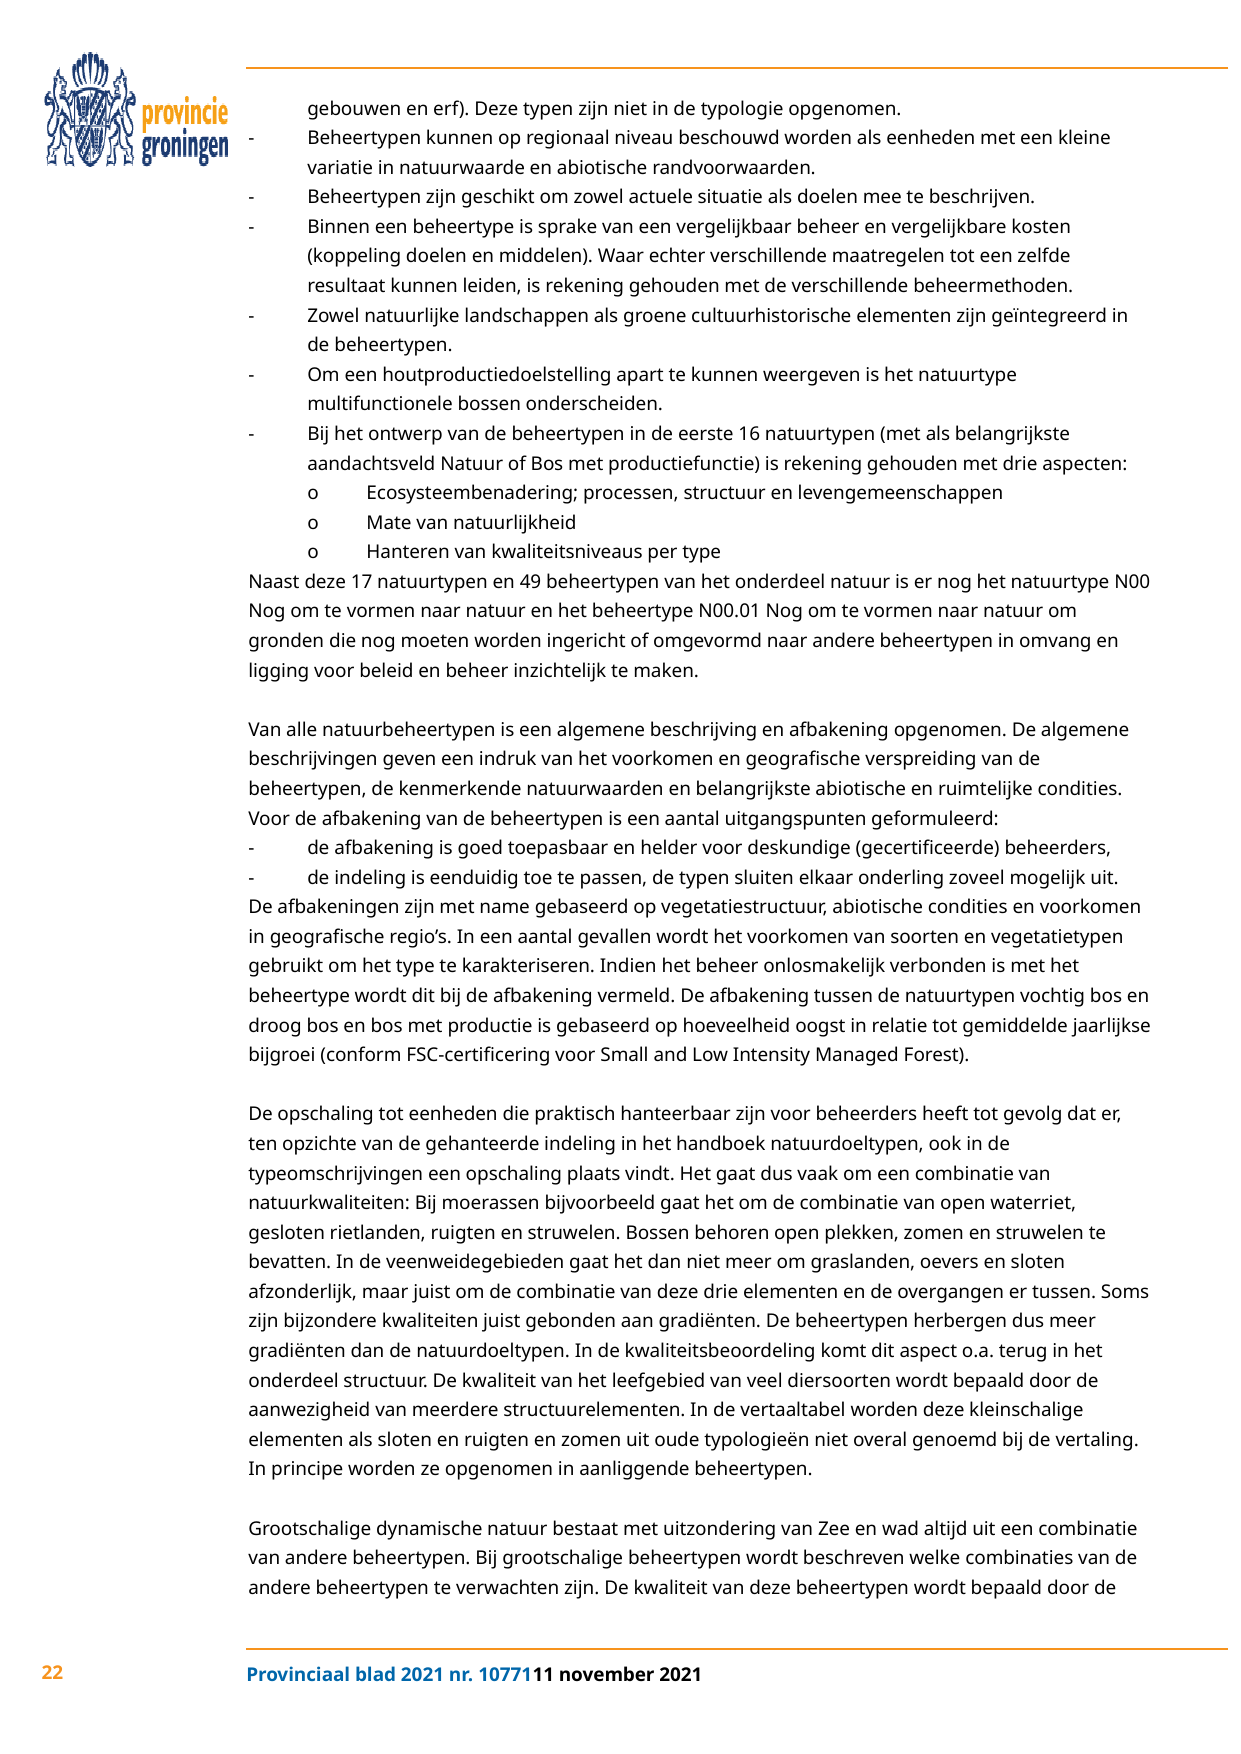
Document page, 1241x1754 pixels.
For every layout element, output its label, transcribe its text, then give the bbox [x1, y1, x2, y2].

list Binnen een beheertype is sprake van een vergelijkbaar beheer en vergelijkbare kosten (koppeling doelen en middelen). Waar echter verschillende maatregelen tot een zelfde resultaat kunnen leiden, is rekening gehouden met de verschillende beheermethoden. [248, 213, 1152, 298]
list Zowel natuurlijke landschappen als groene cultuurhistorische elementen zijn geïntegreerd in de beheertypen. [248, 302, 1152, 357]
text De afbakeningen zijn met name gebaseerd op vegetatiestructuur, abiotische condities en voorkomen in geografische regio’s. In een aantal gevallen wordt het voorkomen van soorten en vegetatietypen gebruikt om het type te karakteriseren. Indien het beheer onlosmakelijk verbonden is met het beheertype wordt dit bij de afbakening vermeld. De afbakening tussen de natuurtypen vochtig bos en droog bos en bos met productie is gebaseerd op hoeveelheid oogst in relatie tot gemiddelde jaarlijkse bijgroei (conform FSC-certificering voor Small and Low Intensity Managed Forest). [248, 893, 1152, 1067]
picture [41, 47, 231, 172]
list Mate van natuurlijkheid [307, 509, 1152, 535]
list Beheertypen kunnen op regionaal niveau beschouwd worden als eenheden met een kleine variatie in natuurwaarde en abiotische randvoorwaarden. [248, 124, 1152, 180]
list Beheertypen zijn geschikt om zowel actuele situatie als doelen mee te beschrijven. [248, 183, 1152, 209]
list de afbakening is goed toepasbaar en helder voor deskundige (gecertificeerde) beheerders, [248, 834, 1152, 860]
list Bij het ontwerp van de beheertypen in de eerste 16 natuurtypen (met als belangrijkste aandachtsveld Natuur of Bos met productiefunctie) is rekening gehouden met drie aspecten: [248, 420, 1152, 476]
list Hanteren van kwaliteitsniveaus per type [307, 538, 1152, 564]
text Grootschalige dynamische natuur bestaat met uitzondering van Zee en wad altijd uit een combinatie van andere beheertypen. Bij grootschalige beheertypen wordt beschreven welke combinaties van de andere beheertypen te verwachten zijn. De kwaliteit van deze beheertypen wordt bepaald door de [248, 1515, 1152, 1600]
text Naast deze 17 natuurtypen en 49 beheertypen van het onderdeel natuur is er nog het natuurtype N00 Nog om te vormen naar natuur en het beheertype N00.01 Nog om te vormen naar natuur om gronden die nog moeten worden ingericht of omgevormd naar andere beheertypen in omvang en ligging voor beleid en beheer inzichtelijk te maken. [248, 568, 1152, 683]
list de indeling is eenduidig toe te passen, de typen sluiten elkaar onderling zoveel mogelijk uit. [248, 864, 1152, 890]
list Ecosysteembenadering; processen, structuur en levengemeenschappen [307, 479, 1152, 505]
text Van alle natuurbeheertypen is een algemene beschrijving en afbakening opgenomen. De algemene beschrijvingen geven een indruk van het voorkomen en geografische verspreiding van de beheertypen, de kenmerkende natuurwaarden en belangrijkste abiotische en ruimtelijke condities. Voor de afbakening van de beheertypen is een aantal uitgangspunten geformuleerd: [248, 716, 1152, 831]
list Om een houtproductiedoelstelling apart te kunnen weergeven is het natuurtype multifunctionele bossen onderscheiden. [248, 361, 1152, 416]
list gebouwen en erf). Deze typen zijn niet in de typologie opgenomen. [248, 95, 1152, 121]
text De opschaling tot eenheden die praktisch hanteerbaar zijn voor beheerders heeft tot gevolg dat er, ten opzichte van de gehanteerde indeling in het handboek natuurdoeltypen, ook in de typeomschrijvingen een opschaling plaats vindt. Het gaat dus vaak om een combinatie van natuurkwaliteiten: Bij moerassen bijvoorbeeld gaat het om de combinatie van open waterriet, gesloten rietlanden, ruigten en struwelen. Bossen behoren open plekken, zomen en struwelen te bevatten. In de veenweidegebieden gaat het dan niet meer om graslanden, oevers en sloten afzonderlijk, maar juist om de combinatie van deze drie elementen en de overgangen er tussen. Soms zijn bijzondere kwaliteiten juist gebonden aan gradiënten. De beheertypen herbergen dus meer gradiënten dan de natuurdoeltypen. In de kwaliteitsbeoordeling komt dit aspect o.a. terug in het onderdeel structuur. De kwaliteit van het leefgebied van veel diersoorten wordt bepaald door de aanwezigheid van meerdere structuurelementen. In de vertaaltabel worden deze kleinschalige elementen als sloten en ruigten en zomen uit oude typologieën niet overal genoemd bij de vertaling. In principe worden ze opgenomen in aanliggende beheertypen. [248, 1101, 1152, 1481]
